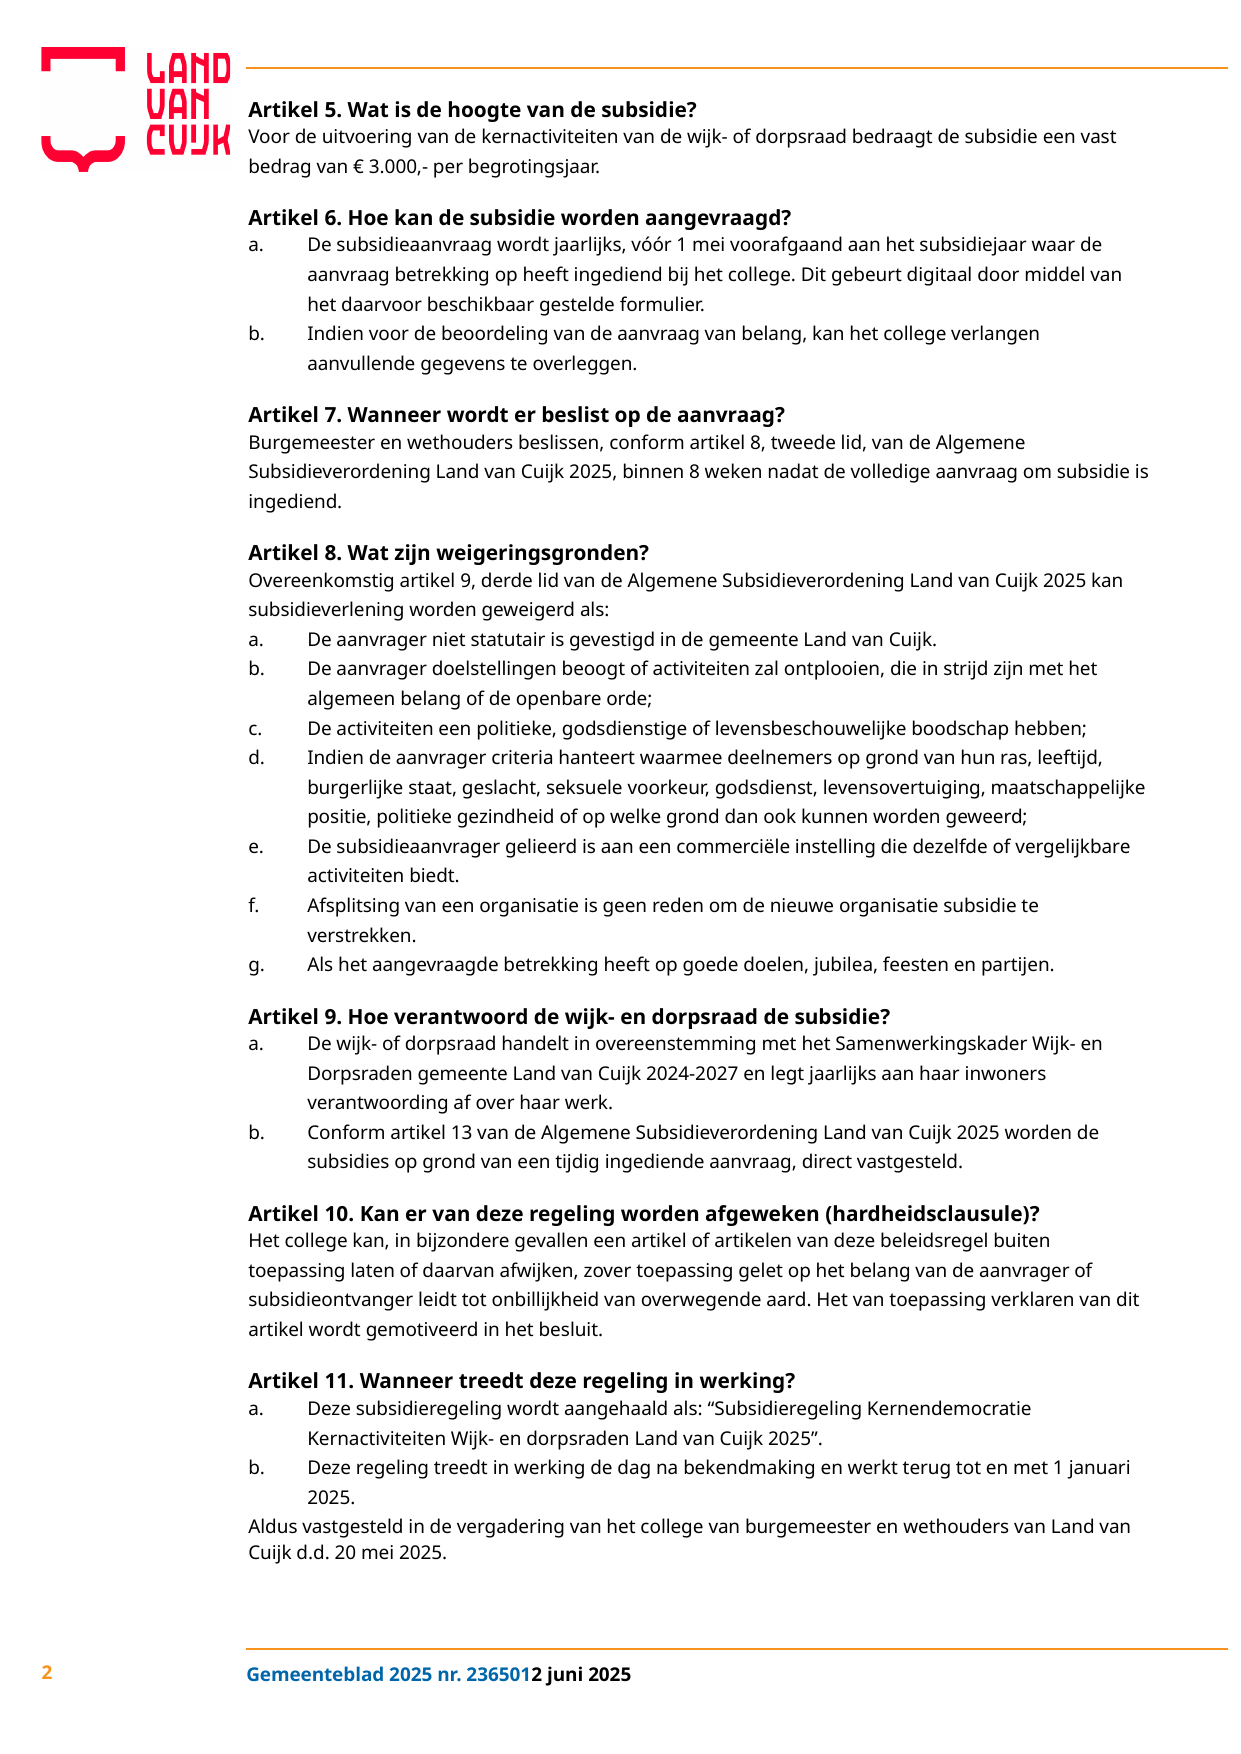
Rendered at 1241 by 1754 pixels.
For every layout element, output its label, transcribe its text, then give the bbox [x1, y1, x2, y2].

text Overeenkomstig artikel 9, derde lid van de Algemene Subsidieverordening Land van Cuijk 2025 kan subsidieverlening worden geweigerd als: [248, 567, 1152, 622]
text Artikel 10. Kan er van deze regeling worden afgeweken (hardheidsclausule)? [248, 1199, 1152, 1227]
text Artikel 7. Wanneer wordt er beslist op de aanvraag? [248, 400, 1152, 429]
list Indien voor de beoordeling van de aanvraag van belang, kan het college verlangen aanvullende gegevens te overleggen. [248, 320, 1152, 376]
list Afsplitsing van een organisatie is geen reden om de nieuwe organisatie subsidie te verstrekken. [248, 892, 1152, 948]
text Het college kan, in bijzondere gevallen een artikel of artikelen van deze beleidsregel buiten toepassing laten of daarvan afwijken, zover toepassing gelet op het belang van de aanvrager of subsidieontvanger leidt tot onbillijkheid van overwegende aard. Het van toepassing verklaren van dit artikel wordt gemotiveerd in het besluit. [248, 1227, 1152, 1342]
list Indien de aanvrager criteria hanteert waarmee deelnemers op grond van hun ras, leeftijd, burgerlijke staat, geslacht, seksuele voorkeur, godsdienst, levensovertuiging, maatschappelijke positie, politieke gezindheid of op welke grond dan ook kunnen worden geweerd; [248, 744, 1152, 829]
list Als het aangevraagde betrekking heeft op goede doelen, jubilea, feesten en partijen. [248, 951, 1152, 977]
list De wijk- of dorpsraad handelt in overeenstemming met het Samenwerkingskader Wijk- en Dorpsraden gemeente Land van Cuijk 2024-2027 en legt jaarlijks aan haar inwoners verantwoording af over haar werk. [248, 1030, 1152, 1115]
text Burgemeester en wethouders beslissen, conform artikel 8, tweede lid, van de Algemene Subsidieverordening Land van Cuijk 2025, binnen 8 weken nadat de volledige aanvraag om subsidie is ingediend. [248, 429, 1152, 514]
list Deze regeling treedt in werking de dag na bekendmaking en werkt terug tot en met 1 januari 2025. [248, 1454, 1152, 1509]
list Deze subsidieregeling wordt aangehaald als: “Subsidieregeling Kernendemocratie Kernactiviteiten Wijk- en dorpsraden Land van Cuijk 2025”. [248, 1395, 1152, 1450]
list Conform artikel 13 van de Algemene Subsidieverordening Land van Cuijk 2025 worden de subsidies op grond van een tijdig ingediende aanvraag, direct vastgesteld. [248, 1119, 1152, 1174]
list De subsidieaanvraag wordt jaarlijks, vóór 1 mei voorafgaand aan het subsidiejaar waar de aanvraag betrekking op heeft ingediend bij het college. Dit gebeurt digitaal door middel van het daarvoor beschikbaar gestelde formulier. [248, 232, 1152, 317]
picture [41, 47, 231, 172]
text Voor de uitvoering van de kernactiviteiten van de wijk- of dorpsraad bedraagt de subsidie een vast bedrag van € 3.000,- per begrotingsjaar. [248, 123, 1152, 178]
text Artikel 5. Wat is de hoogte van de subsidie? [248, 95, 1152, 123]
text Aldus vastgesteld in de vergadering van het college van burgemeester en wethouders van Land van Cuijk d.d. 20 mei 2025. [248, 1513, 1152, 1565]
list De aanvrager niet statutair is gevestigd in de gemeente Land van Cuijk. [248, 626, 1152, 652]
text Artikel 9. Hoe verantwoord de wijk- en dorpsraad de subsidie? [248, 1002, 1152, 1030]
text Artikel 6. Hoe kan de subsidie worden aangevraagd? [248, 203, 1152, 232]
list De subsidieaanvrager gelieerd is aan een commerciële instelling die dezelfde of vergelijkbare activiteiten biedt. [248, 833, 1152, 888]
list De activiteiten een politieke, godsdienstige of levensbeschouwelijke boodschap hebben; [248, 715, 1152, 741]
text Artikel 11. Wanneer treedt deze regeling in werking? [248, 1367, 1152, 1395]
text Artikel 8. Wat zijn weigeringsgronden? [248, 538, 1152, 567]
list De aanvrager doelstellingen beoogt of activiteiten zal ontplooien, die in strijd zijn met het algemeen belang of de openbare orde; [248, 656, 1152, 711]
